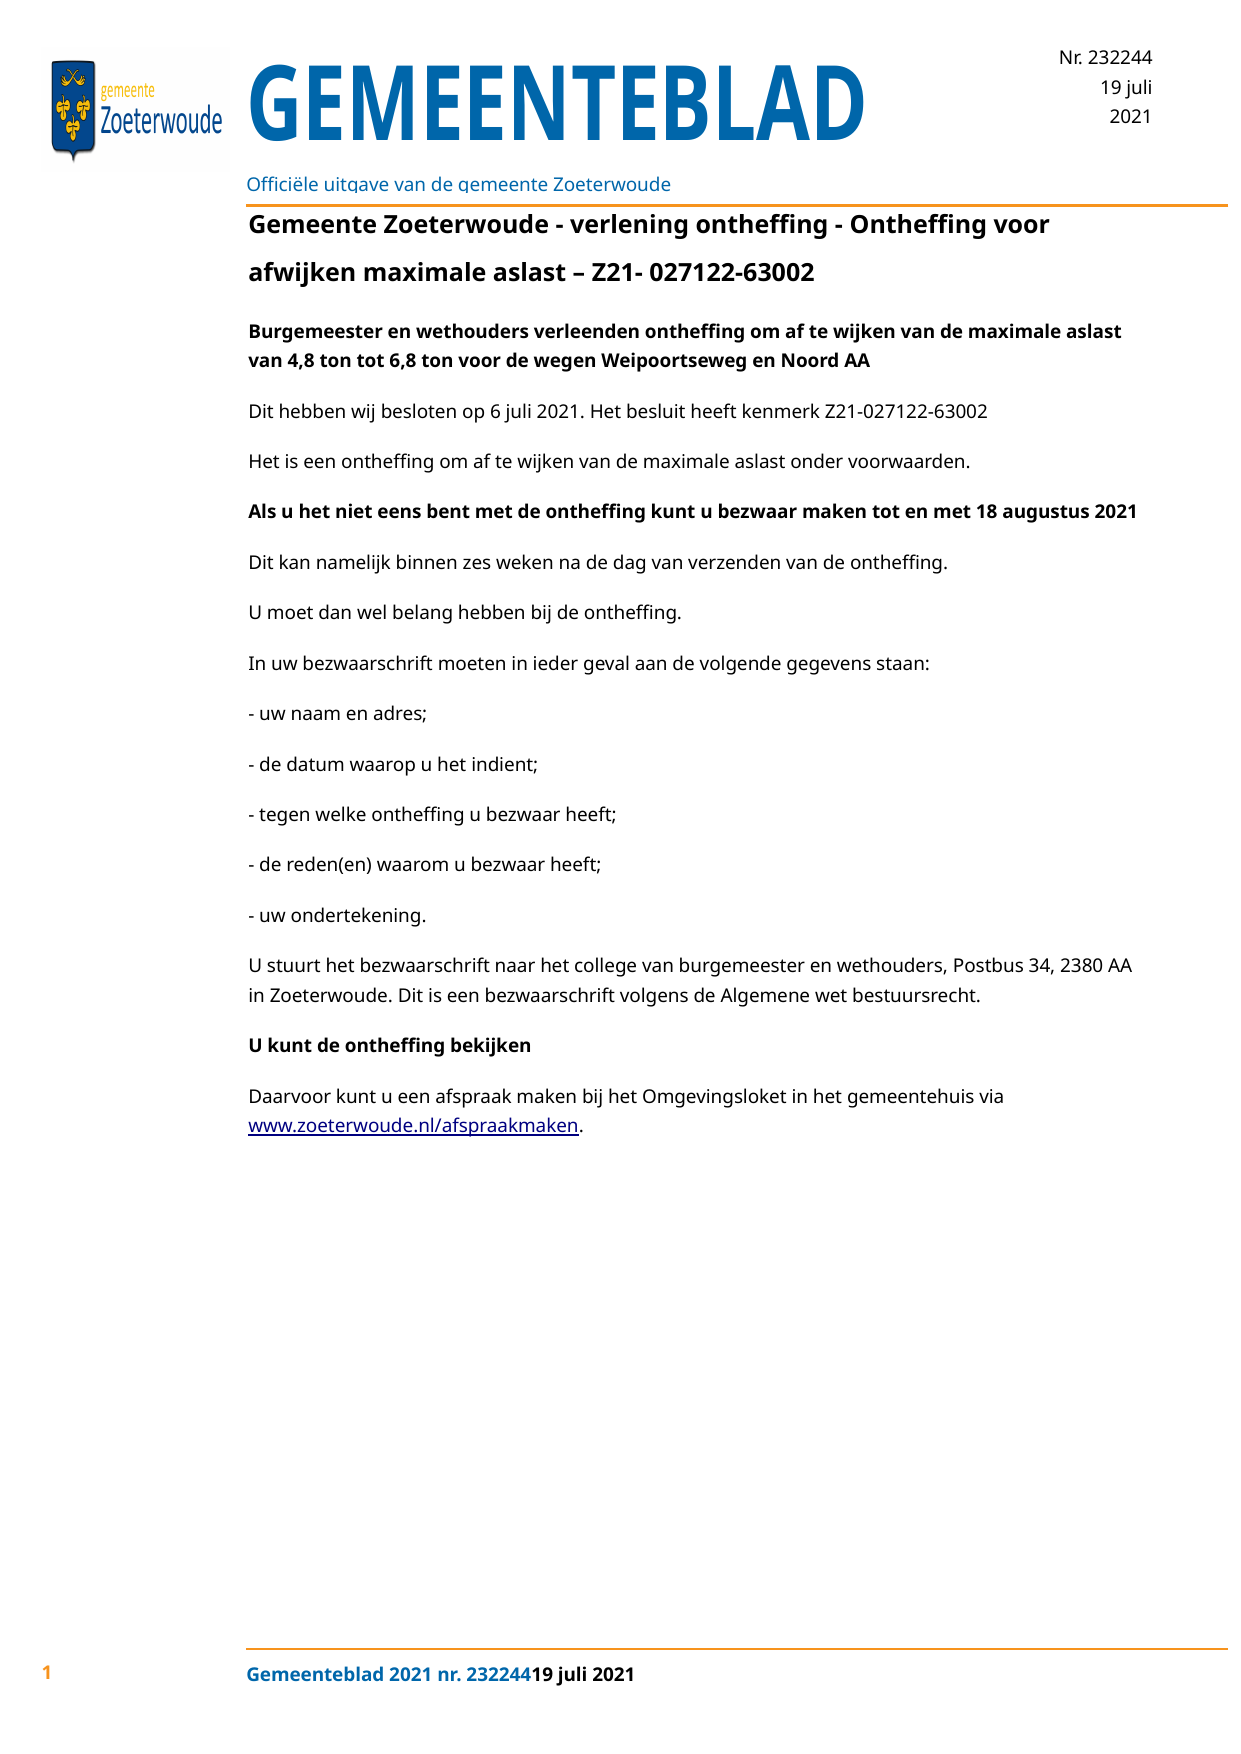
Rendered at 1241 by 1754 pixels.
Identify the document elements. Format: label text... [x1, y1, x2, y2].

text Dit kan namelijk binnen zes weken na de dag van verzenden van de ontheffing. [248, 549, 1152, 575]
text - de reden(en) waarom u bezwaar heeft; [248, 852, 1152, 877]
text Als u het niet eens bent met de ontheffing kunt u bezwaar maken tot en met 18 augustus 2021 [248, 499, 1152, 524]
picture [41, 47, 231, 172]
text Burgemeester en wethouders verleenden ontheffing om af te wijken van de maximale aslast van 4,8 ton tot 6,8 ton voor de wegen Weipoortseweg en Noord AA [248, 318, 1152, 373]
text Daarvoor kunt u een afspraak maken bij het Omgevingsloket in het gemeentehuis via www.zoeterwoude.nl/afspraakmaken. [248, 1083, 1152, 1138]
text - de datum waarop u het indient; [248, 751, 1152, 777]
text Gemeente Zoeterwoude - verlening ontheffing - Ontheffing voor afwijken maximale aslast – Z21- 027122-63002 [248, 207, 1152, 288]
text U kunt de ontheffing bekijken [248, 1032, 1152, 1058]
text U moet dan wel belang hebben bij de ontheffing. [248, 599, 1152, 625]
text - tegen welke ontheffing u bezwaar heeft; [248, 801, 1152, 827]
text Het is een ontheffing om af te wijken van de maximale aslast onder voorwaarden. [248, 448, 1152, 474]
text Dit hebben wij besloten op 6 juli 2021. Het besluit heeft kenmerk Z21-027122-63002 [248, 398, 1152, 424]
text - uw naam en adres; [248, 700, 1152, 726]
text U stuurt het bezwaarschrift naar het college van burgemeester en wethouders, Postbus 34, 2380 AA in Zoeterwoude. Dit is een bezwaarschrift volgens de Algemene wet bestuursrecht. [248, 952, 1152, 1008]
text - uw ondertekening. [248, 902, 1152, 928]
text In uw bezwaarschrift moeten in ieder geval aan de volgende gegevens staan: [248, 650, 1152, 676]
